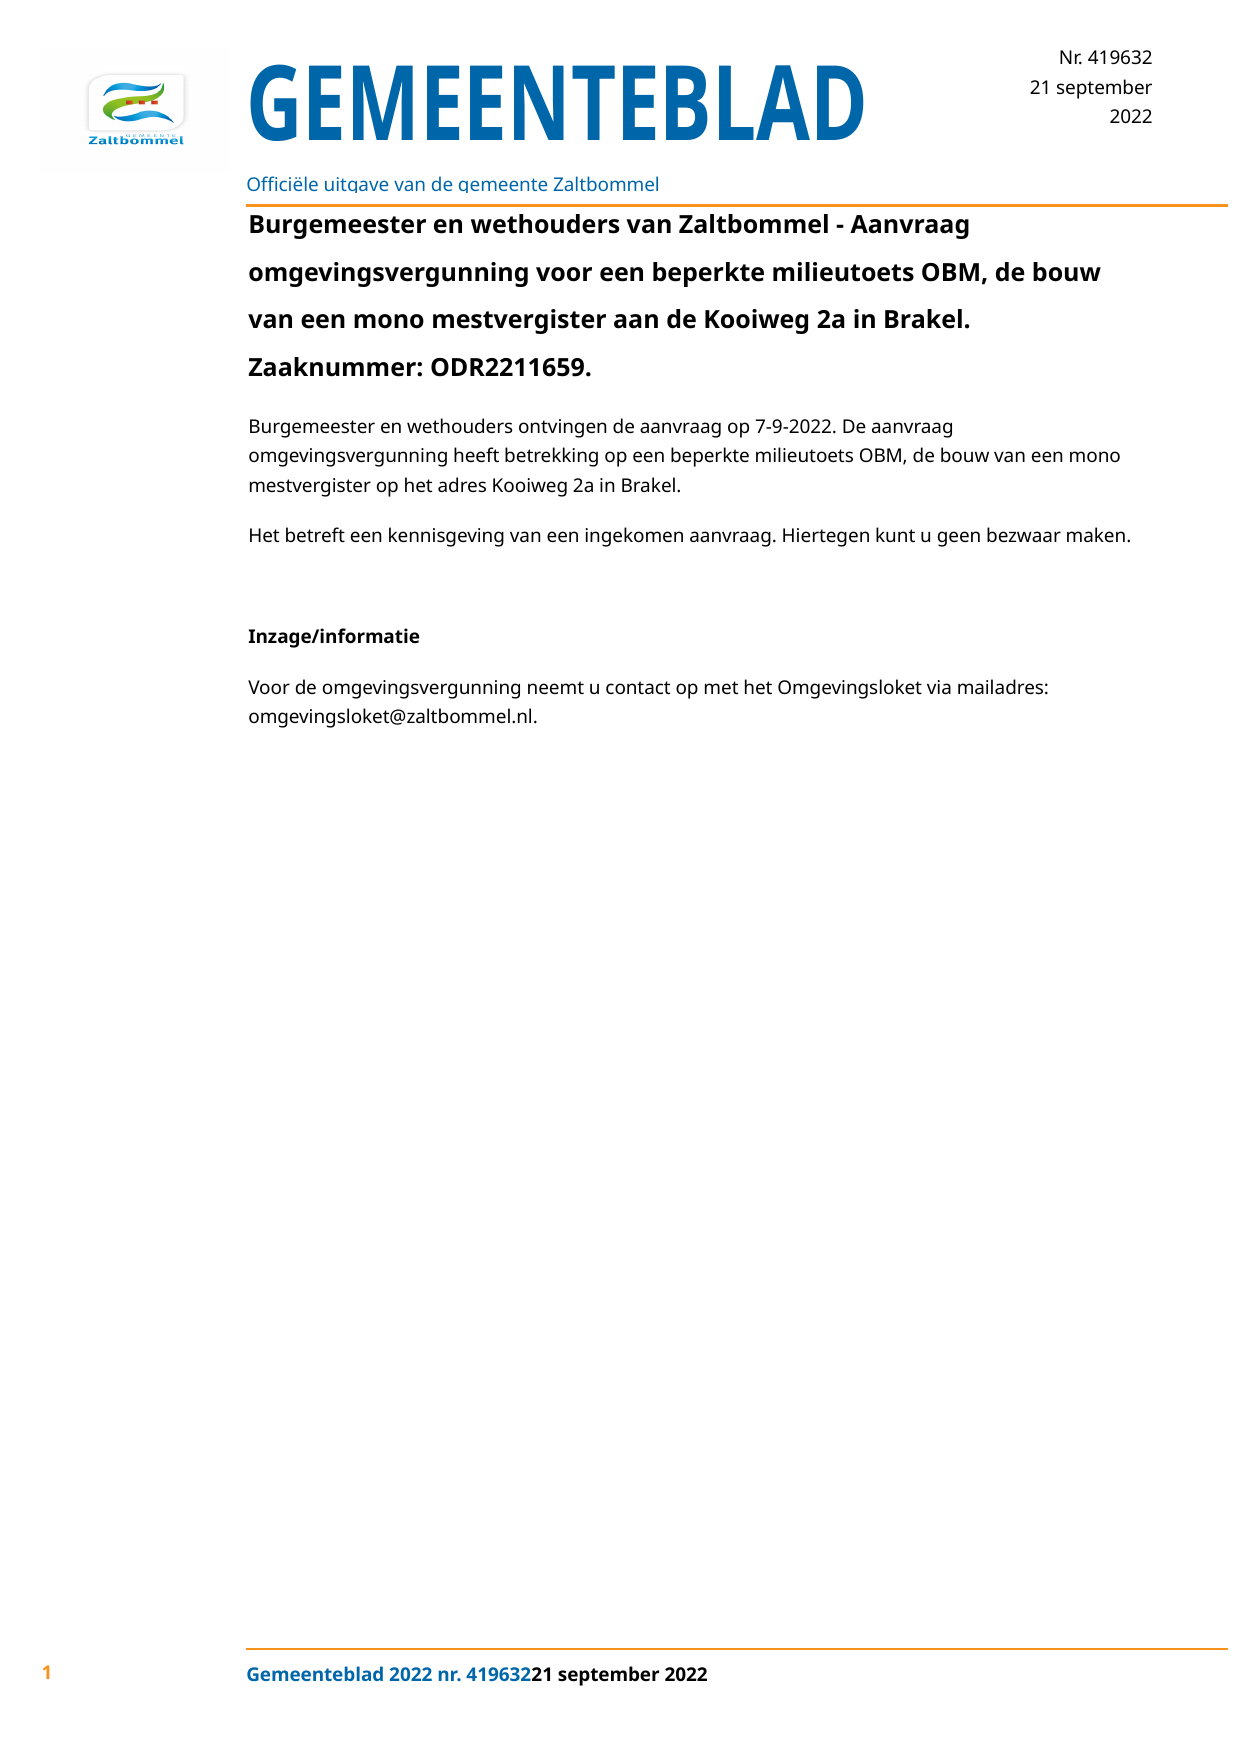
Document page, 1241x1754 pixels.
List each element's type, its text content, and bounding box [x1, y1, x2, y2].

text Voor de omgevingsvergunning neemt u contact op met het Omgevingsloket via mailadres: omgevingsloket@zaltbommel.nl. [248, 674, 1152, 729]
text Inzage/informatie [248, 623, 1152, 649]
text Burgemeester en wethouders van Zaltbommel - Aanvraag omgevingsvergunning voor een beperkte milieutoets OBM, de bouw van een mono mestvergister aan de Kooiweg 2a in Brakel. Zaaknummer: ODR2211659. [248, 207, 1152, 384]
text Het betreft een kennisgeving van een ingekomen aanvraag. Hiertegen kunt u geen bezwaar maken. [248, 523, 1152, 548]
picture [41, 47, 231, 172]
text Burgemeester en wethouders ontvingen de aanvraag op 7-9-2022. De aanvraag omgevingsvergunning heeft betrekking op een beperkte milieutoets OBM, de bouw van een mono mestvergister op het adres Kooiweg 2a in Brakel. [248, 413, 1152, 498]
